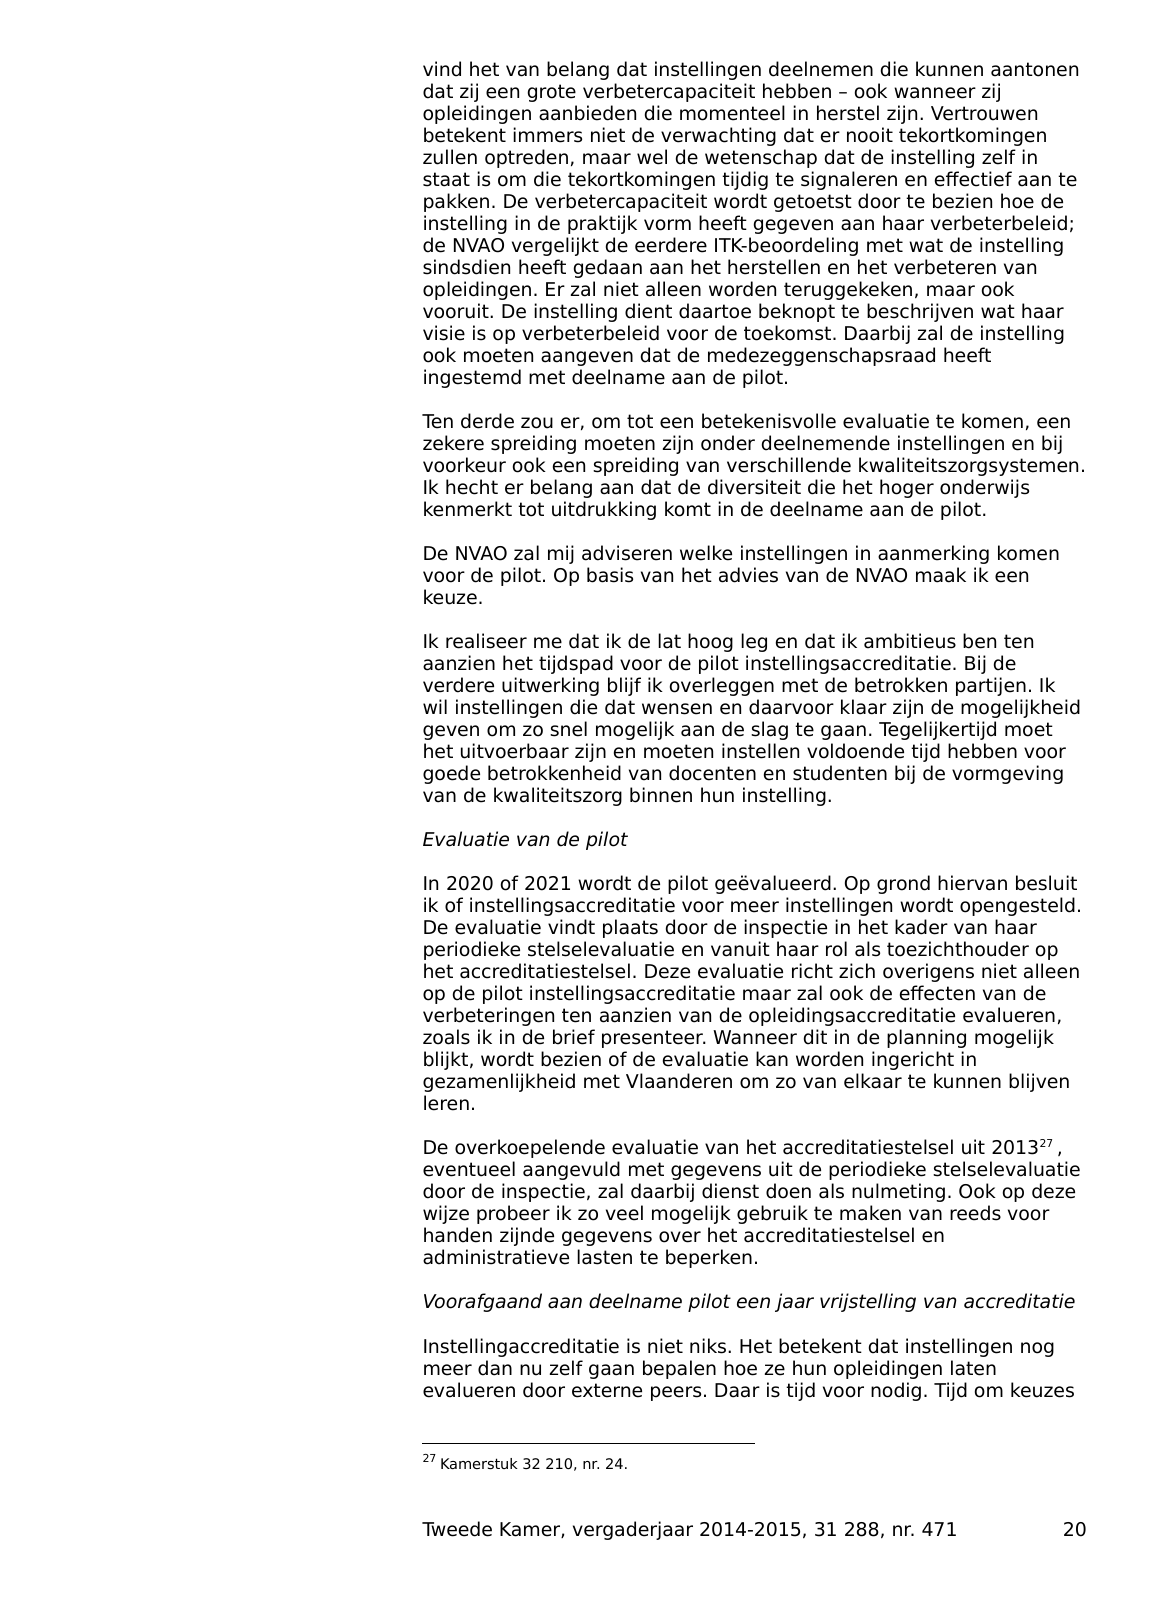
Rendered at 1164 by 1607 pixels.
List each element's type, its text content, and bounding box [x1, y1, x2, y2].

text vind het van belang dat instellingen deelnemen die kunnen aantonen dat zij een grote verbetercapaciteit hebben – ook wanneer zij opleidingen aanbieden die momenteel in herstel zijn. Vertrouwen betekent immers niet de verwachting dat er nooit tekortkomingen zullen optreden, maar wel de wetenschap dat de instelling zelf in staat is om die tekortkomingen tijdig te signaleren en effectief aan te pakken. De verbetercapaciteit wordt getoetst door te bezien hoe de instelling in de praktijk vorm heeft gegeven aan haar verbeterbeleid; de NVAO vergelijkt de eerdere ITK-beoordeling met wat de instelling sindsdien heeft gedaan aan het herstellen en het verbeteren van opleidingen. Er zal niet alleen worden teruggekeken, maar ook vooruit. De instelling dient daartoe beknopt te beschrijven wat haar visie is op verbeterbeleid voor de toekomst. Daarbij zal de instelling ook moeten aangeven dat de medezeggenschapsraad heeft ingestemd met deelname aan de pilot. [422, 59, 1087, 389]
text Ik realiseer me dat ik de lat hoog leg en dat ik ambitieus ben ten aanzien het tijdspad voor de pilot instellingsaccreditatie. Bij de verdere uitwerking blijf ik overleggen met de betrokken partijen. Ik wil instellingen die dat wensen en daarvoor klaar zijn de mogelijkheid geven om zo snel mogelijk aan de slag te gaan. Tegelijkertijd moet het uitvoerbaar zijn en moeten instellen voldoende tijd hebben voor goede betrokkenheid van docenten en studenten bij de vormgeving van de kwaliteitszorg binnen hun instelling. [422, 631, 1087, 807]
subtitle Voorafgaand aan deelname pilot een jaar vrijstelling van accreditatie [422, 1291, 1087, 1313]
text In 2020 of 2021 wordt de pilot geëvalueerd. Op grond hiervan besluit ik of instellingsaccreditatie voor meer instellingen wordt opengesteld. De evaluatie vindt plaats door de inspectie in het kader van haar periodieke stelselevaluatie en vanuit haar rol als toezichthouder op het accreditatiestelsel. Deze evaluatie richt zich overigens niet alleen op de pilot instellingsaccreditatie maar zal ook de effecten van de verbeteringen ten aanzien van de opleidingsaccreditatie evalueren, zoals ik in de brief presenteer. Wanneer dit in de planning mogelijk blijkt, wordt bezien of de evaluatie kan worden ingericht in gezamenlijkheid met Vlaanderen om zo van elkaar te kunnen blijven leren. [422, 873, 1087, 1115]
text Kamerstuk 32 210, nr. 24. [422, 1452, 1087, 1474]
text Instellingaccreditatie is niet niks. Het betekent dat instellingen nog meer dan nu zelf gaan bepalen hoe ze hun opleidingen laten evalueren door externe peers. Daar is tijd voor nodig. Tijd om keuzes [422, 1336, 1087, 1401]
subtitle Evaluatie van de pilot [422, 829, 1087, 851]
text De overkoepelende evaluatie van het accreditatiestelsel uit 2013, eventueel aangevuld met gegevens uit de periodieke stelselevaluatie door de inspectie, zal daarbij dienst doen als nulmeting. Ook op deze wijze probeer ik zo veel mogelijk gebruik te maken van reeds voor handen zijnde gegevens over het accreditatiestelsel en administratieve lasten te beperken. [422, 1137, 1087, 1269]
text Ten derde zou er, om tot een betekenisvolle evaluatie te komen, een zekere spreiding moeten zijn onder deelnemende instellingen en bij voorkeur ook een spreiding van verschillende kwaliteitszorgsystemen. Ik hecht er belang aan dat de diversiteit die het hoger onderwijs kenmerkt tot uitdrukking komt in de deelname aan de pilot. [422, 411, 1087, 521]
text De NVAO zal mij adviseren welke instellingen in aanmerking komen voor de pilot. Op basis van het advies van de NVAO maak ik een keuze. [422, 543, 1087, 609]
